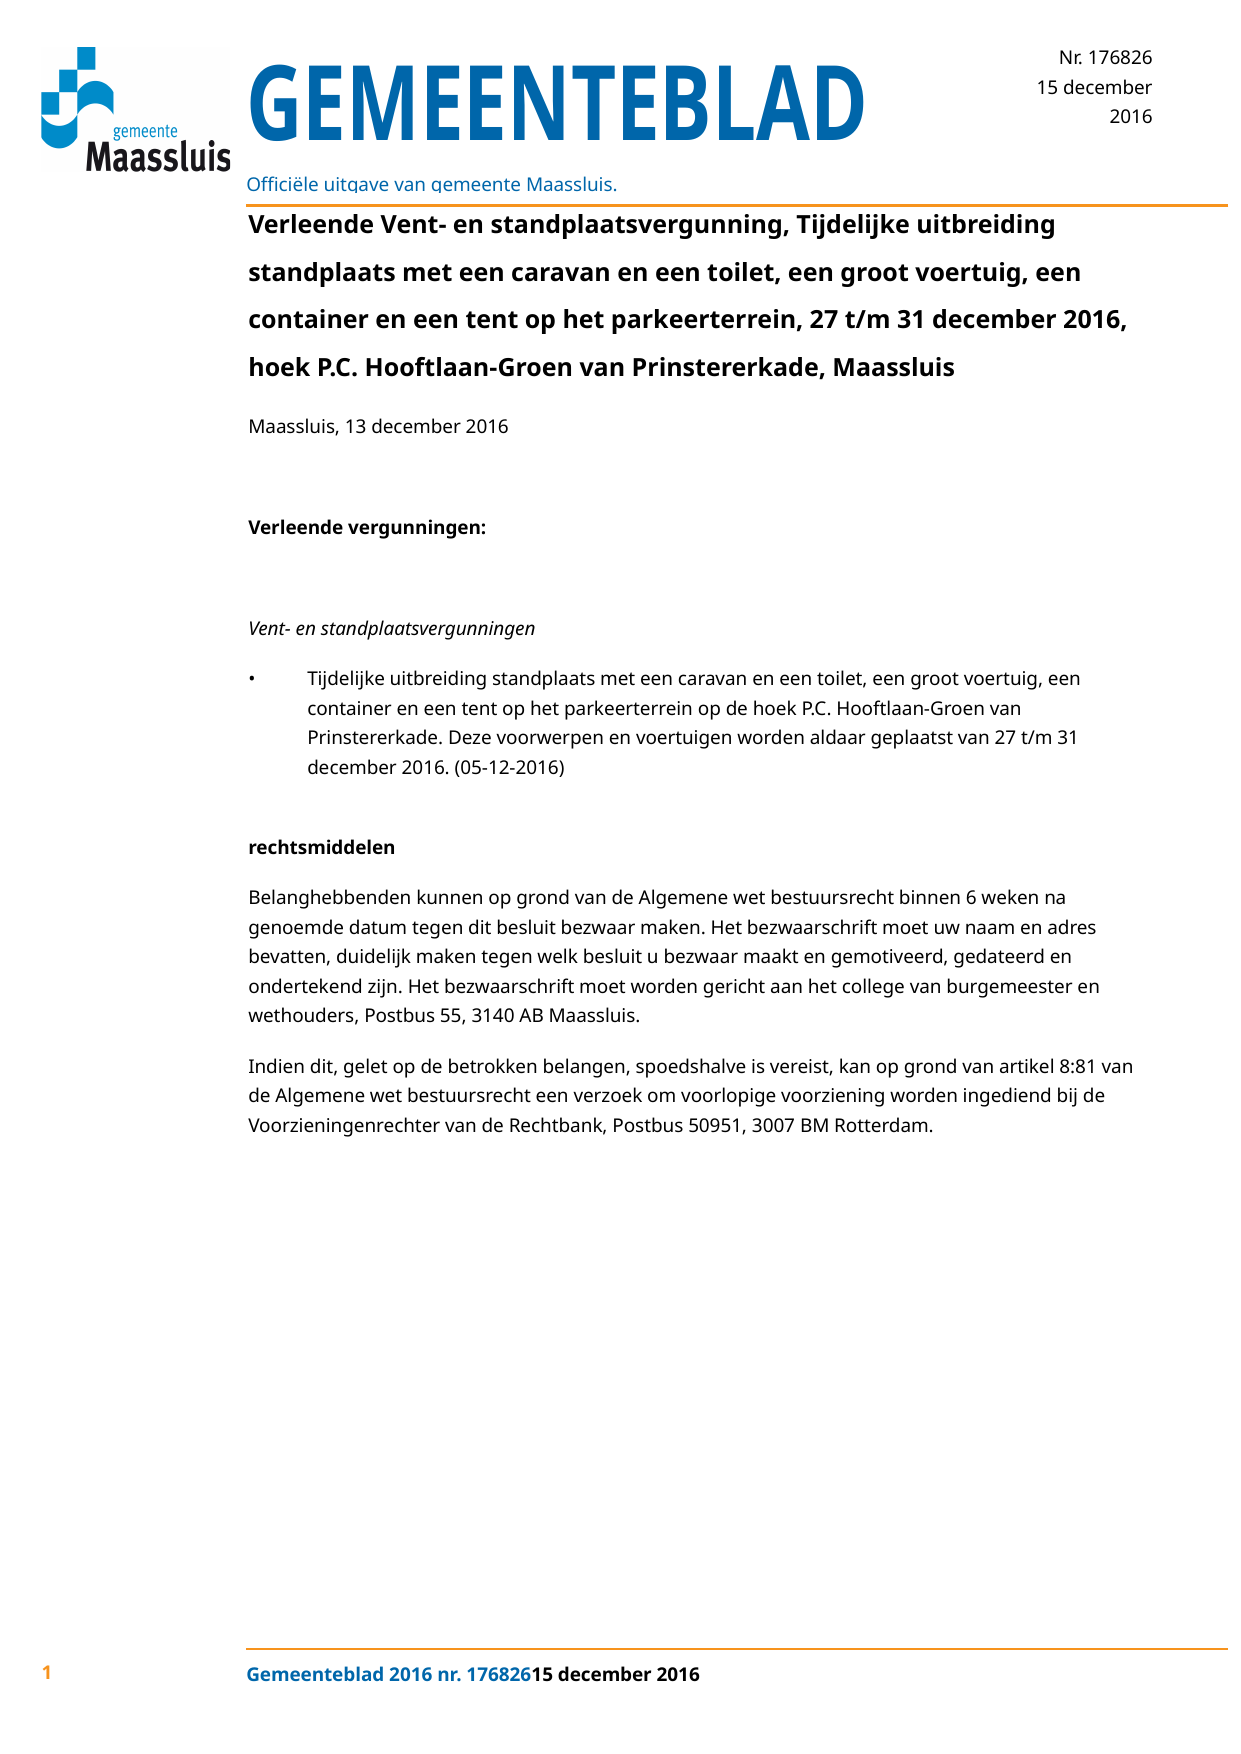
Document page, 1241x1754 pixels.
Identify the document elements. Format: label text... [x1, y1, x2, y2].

text Belanghebbenden kunnen op grond van de Algemene wet bestuursrecht binnen 6 weken na genoemde datum tegen dit besluit bezwaar maken. Het bezwaarschrift moet uw naam en adres bevatten, duidelijk maken tegen welk besluit u bezwaar maakt en gemotiveerd, gedateerd en ondertekend zijn. Het bezwaarschrift moet worden gericht aan het college van burgemeester en wethouders, Postbus 55, 3140 AB Maassluis. [248, 884, 1152, 1028]
text rechtsmiddelen [248, 834, 1152, 860]
text Verleende vergunningen: [248, 514, 1152, 540]
picture [41, 47, 77, 92]
text Indien dit, gelet op de betrokken belangen, spoedshalve is vereist, kan op grond van artikel 8:81 van de Algemene wet bestuursrecht een verzoek om voorlopige voorziening worden ingediend bij de Voorzieningenrechter van de Rechtbank, Postbus 50951, 3007 BM Rotterdam. [248, 1053, 1152, 1138]
text Vent- en standplaatsvergunningen [248, 615, 1152, 641]
text Maassluis, 13 december 2016 [248, 413, 1152, 439]
picture [41, 47, 231, 172]
text Verleende Vent- en standplaatsvergunning, Tijdelijke uitbreiding standplaats met een caravan en een toilet, een groot voertuig, een container en een tent op het parkeerterrein, 27 t/m 31 december 2016, hoek P.C. Hooftlaan-Groen van Prinstererkade, Maassluis [248, 207, 1152, 384]
list Tijdelijke uitbreiding standplaats met een caravan en een toilet, een groot voertuig, een container en een tent op het parkeerterrein op de hoek P.C. Hooftlaan-Groen van Prinstererkade. Deze voorwerpen en voertuigen worden aldaar geplaatst van 27 t/m 31 december 2016. (05-12-2016) [248, 665, 1152, 780]
